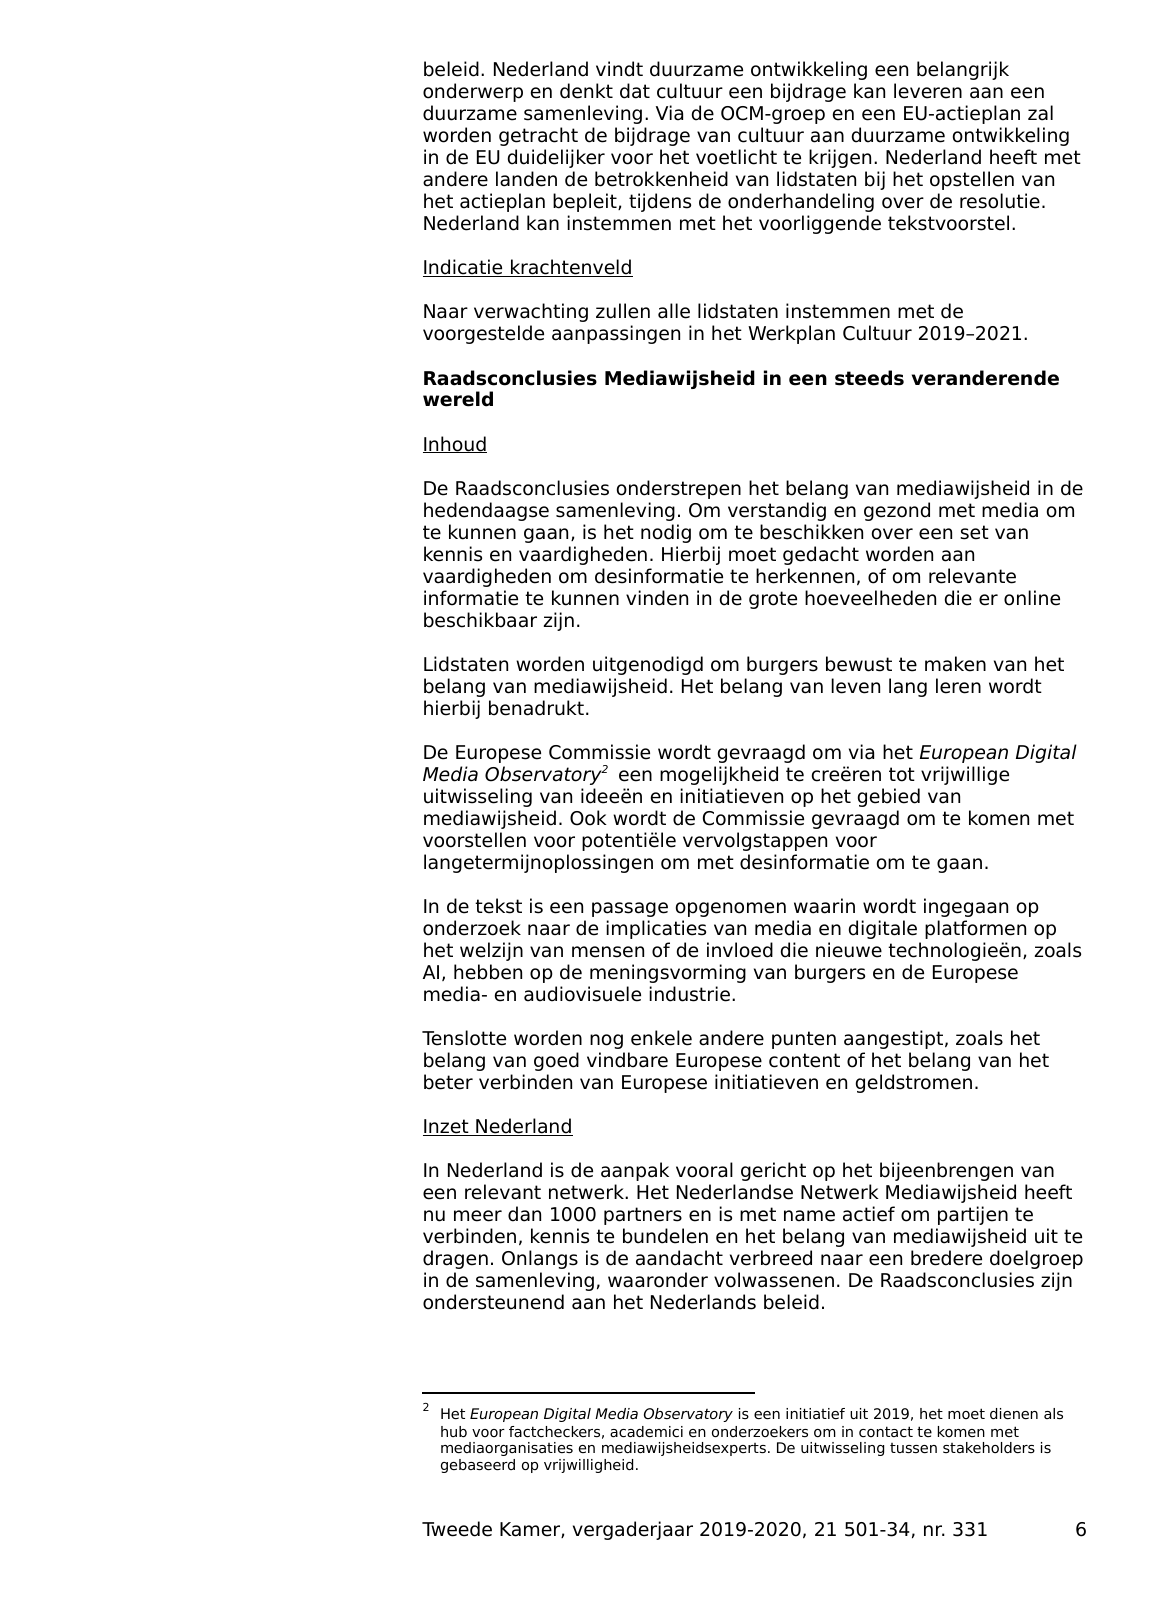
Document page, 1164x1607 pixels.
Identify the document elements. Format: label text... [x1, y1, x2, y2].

text In de tekst is een passage opgenomen waarin wordt ingegaan op onderzoek naar de implicaties van media en digitale platformen op het welzijn van mensen of de invloed die nieuwe technologieën, zoals AI, hebben op de meningsvorming van burgers en de Europese media- en audiovisuele industrie. [422, 896, 1087, 1006]
subtitle Inhoud [422, 433, 1087, 456]
subtitle Raadsconclusies Mediawijsheid in een steeds veranderende wereld [422, 367, 1087, 411]
text Lidstaten worden uitgenodigd om burgers bewust te maken van het belang van mediawijsheid. Het belang van leven lang leren wordt hierbij benadrukt. [422, 654, 1087, 720]
text beleid. Nederland vindt duurzame ontwikkeling een belangrijk onderwerp en denkt dat cultuur een bijdrage kan leveren aan een duurzame samenleving. Via de OCM-groep en een EU-actieplan zal worden getracht de bijdrage van cultuur aan duurzame ontwikkeling in de EU duidelijker voor het voetlicht te krijgen. Nederland heeft met andere landen de betrokkenheid van lidstaten bij het opstellen van het actieplan bepleit, tijdens de onderhandeling over de resolutie. Nederland kan instemmen met het voorliggende tekstvoorstel. [422, 59, 1087, 235]
text De Raadsconclusies onderstrepen het belang van mediawijsheid in de hedendaagse samenleving. Om verstandig en gezond met media om te kunnen gaan, is het nodig om te beschikken over een set van kennis en vaardigheden. Hierbij moet gedacht worden aan vaardigheden om desinformatie te herkennen, of om relevante informatie te kunnen vinden in de grote hoeveelheden die er online beschikbaar zijn. [422, 478, 1087, 632]
subtitle Indicatie krachtenveld [422, 257, 1087, 279]
subtitle Inzet Nederland [422, 1116, 1087, 1138]
text De Europese Commissie wordt gevraagd om via het European Digital Media Observatory een mogelijkheid te creëren tot vrijwillige uitwisseling van ideeën en initiatieven op het gebied van mediawijsheid. Ook wordt de Commissie gevraagd om te komen met voorstellen voor potentiële vervolgstappen voor langetermijnoplossingen om met desinformatie om te gaan. [422, 742, 1087, 874]
text Naar verwachting zullen alle lidstaten instemmen met de voorgestelde aanpassingen in het Werkplan Cultuur 2019–2021. [422, 301, 1087, 345]
text Het European Digital Media Observatory is een initiatief uit 2019, het moet dienen als hub voor factcheckers, academici en onderzoekers om in contact te komen met mediaorganisaties en mediawijsheidsexperts. De uitwisseling tussen stakeholders is gebaseerd op vrijwilligheid. [422, 1402, 1087, 1474]
text In Nederland is de aanpak vooral gericht op het bijeenbrengen van een relevant netwerk. Het Nederlandse Netwerk Mediawijsheid heeft nu meer dan 1000 partners en is met name actief om partijen te verbinden, kennis te bundelen en het belang van mediawijsheid uit te dragen. Onlangs is de aandacht verbreed naar een bredere doelgroep in de samenleving, waaronder volwassenen. De Raadsconclusies zijn ondersteunend aan het Nederlands beleid. [422, 1160, 1087, 1314]
text Tenslotte worden nog enkele andere punten aangestipt, zoals het belang van goed vindbare Europese content of het belang van het beter verbinden van Europese initiatieven en geldstromen. [422, 1028, 1087, 1094]
